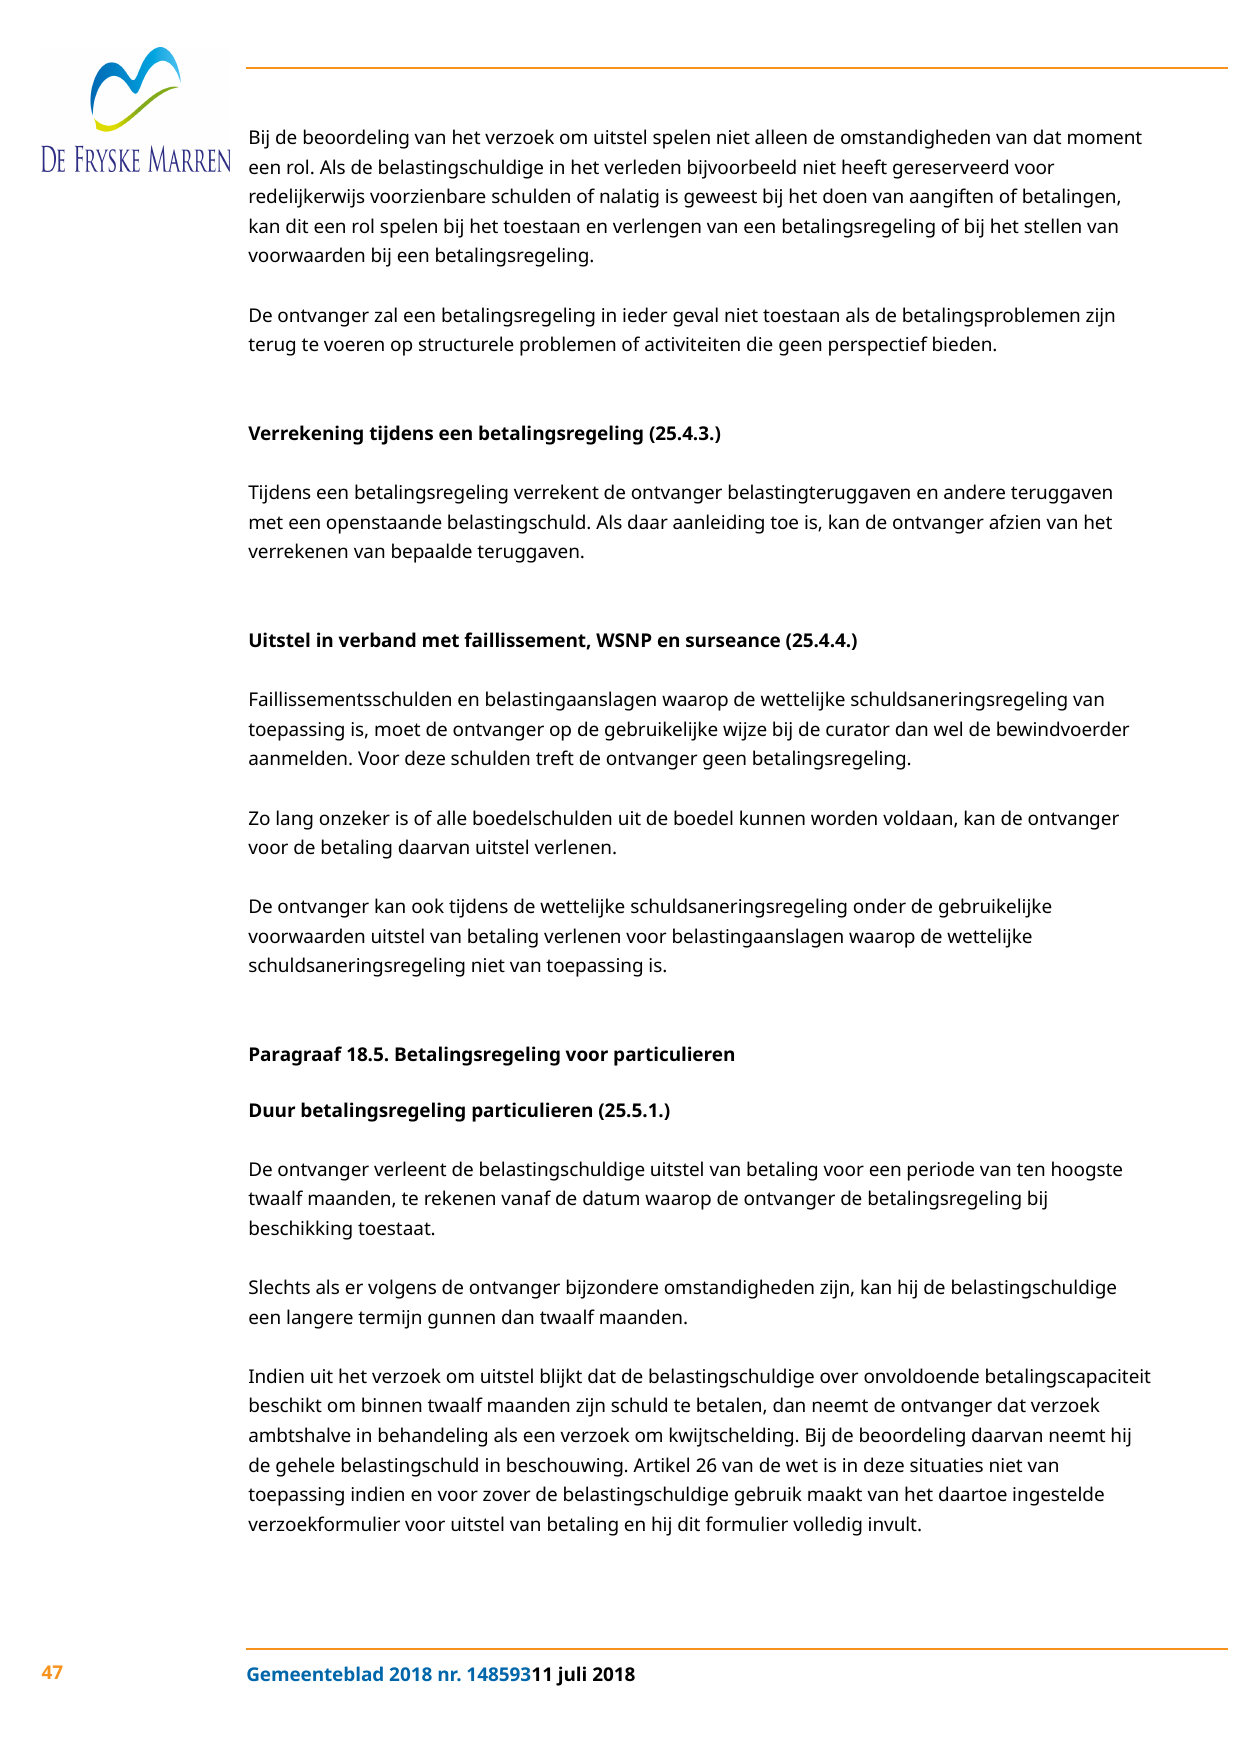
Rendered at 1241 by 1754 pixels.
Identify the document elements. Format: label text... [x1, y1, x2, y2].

text Slechts als er volgens de ontvanger bijzondere omstandigheden zijn, kan hij de belastingschuldige een langere termijn gunnen dan twaalf maanden. [248, 1274, 1152, 1329]
text Paragraaf 18.5. Betalingsregeling voor particulieren [248, 1041, 1152, 1067]
text Tijdens een betalingsregeling verrekent de ontvanger belastingteruggaven en andere teruggaven met een openstaande belastingschuld. Als daar aanleiding toe is, kan de ontvanger afzien van het verrekenen van bepaalde teruggaven. [248, 479, 1152, 564]
text Duur betalingsregeling particulieren (25.5.1.) [248, 1097, 1152, 1122]
text Verrekening tijdens een betalingsregeling (25.4.3.) [248, 420, 1152, 446]
text Faillissementsschulden en belastingaanslagen waarop de wettelijke schuldsaneringsregeling van toepassing is, moet de ontvanger op de gebruikelijke wijze bij de curator dan wel de bewindvoerder aanmelden. Voor deze schulden treft de ontvanger geen betalingsregeling. [248, 686, 1152, 771]
picture [41, 47, 231, 172]
text De ontvanger kan ook tijdens de wettelijke schuldsaneringsregeling onder de gebruikelijke voorwaarden uitstel van betaling verlenen voor belastingaanslagen waarop de wettelijke schuldsaneringsregeling niet van toepassing is. [248, 893, 1152, 978]
text Bij de beoordeling van het verzoek om uitstel spelen niet alleen de omstandigheden van dat moment een rol. Als de belastingschuldige in het verleden bijvoorbeeld niet heeft gereserveerd voor redelijkerwijs voorzienbare schulden of nalatig is geweest bij het doen van aangiften of betalingen, kan dit een rol spelen bij het toestaan en verlengen van een betalingsregeling of bij het stellen van voorwaarden bij een betalingsregeling. [248, 124, 1152, 268]
text De ontvanger zal een betalingsregeling in ieder geval niet toestaan als de betalingsproblemen zijn terug te voeren op structurele problemen of activiteiten die geen perspectief bieden. [248, 302, 1152, 357]
text Zo lang onzeker is of alle boedelschulden uit de boedel kunnen worden voldaan, kan de ontvanger voor de betaling daarvan uitstel verlenen. [248, 805, 1152, 860]
text Indien uit het verzoek om uitstel blijkt dat de belastingschuldige over onvoldoende betalingscapaciteit beschikt om binnen twaalf maanden zijn schuld te betalen, dan neemt de ontvanger dat verzoek ambtshalve in behandeling als een verzoek om kwijtschelding. Bij de beoordeling daarvan neemt hij de gehele belastingschuld in beschouwing. Artikel 26 van de wet is in deze situaties niet van toepassing indien en voor zover de belastingschuldige gebruik maakt van het daartoe ingestelde verzoekformulier voor uitstel van betaling en hij dit formulier volledig invult. [248, 1363, 1152, 1537]
text De ontvanger verleent de belastingschuldige uitstel van betaling voor een periode van ten hoogste twaalf maanden, te rekenen vanaf de datum waarop de ontvanger de betalingsregeling bij beschikking toestaat. [248, 1156, 1152, 1241]
text Uitstel in verband met faillissement, WSNP en surseance (25.4.4.) [248, 627, 1152, 653]
